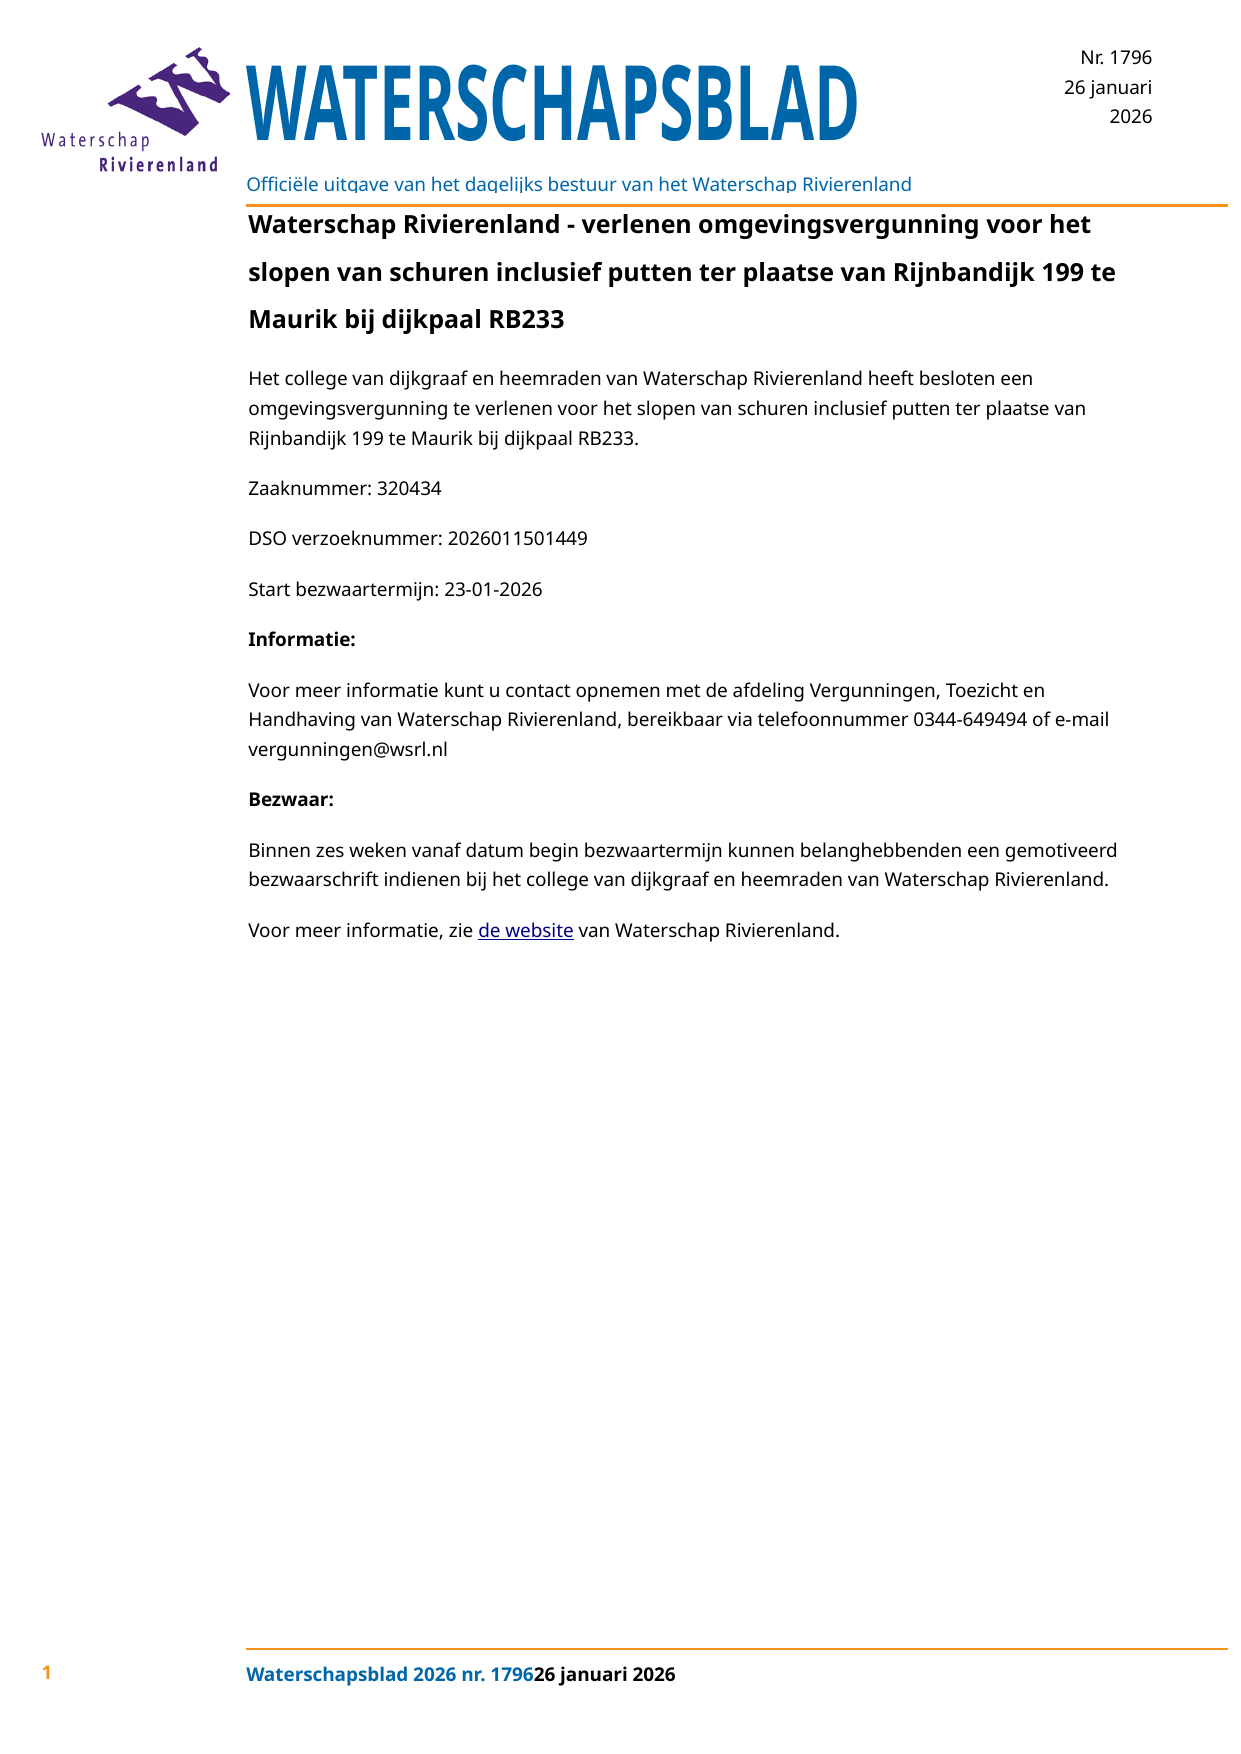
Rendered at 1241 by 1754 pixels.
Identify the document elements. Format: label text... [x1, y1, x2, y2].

text Bezwaar: [248, 786, 1152, 812]
text Start bezwaartermijn: 23-01-2026 [248, 576, 1152, 602]
text Zaaknummer: 320434 [248, 475, 1152, 501]
text Het college van dijkgraaf en heemraden van Waterschap Rivierenland heeft besloten een omgevingsvergunning te verlenen voor het slopen van schuren inclusief putten ter plaatse van Rijnbandijk 199 te Maurik bij dijkpaal RB233. [248, 366, 1152, 450]
picture [41, 47, 231, 172]
text Voor meer informatie, zie de website van Waterschap Rivierenland. [248, 917, 1152, 942]
text Informatie: [248, 626, 1152, 652]
text Waterschap Rivierenland - verlenen omgevingsvergunning voor het slopen van schuren inclusief putten ter plaatse van Rijnbandijk 199 te Maurik bij dijkpaal RB233 [248, 207, 1152, 336]
text Voor meer informatie kunt u contact opnemen met de afdeling Vergunningen, Toezicht en Handhaving van Waterschap Rivierenland, bereikbaar via telefoonnummer 0344-649494 of e-mail vergunningen@wsrl.nl [248, 677, 1152, 762]
text Binnen zes weken vanaf datum begin bezwaartermijn kunnen belanghebbenden een gemotiveerd bezwaarschrift indienen bij het college van dijkgraaf en heemraden van Waterschap Rivierenland. [248, 837, 1152, 892]
text DSO verzoeknummer: 2026011501449 [248, 526, 1152, 551]
